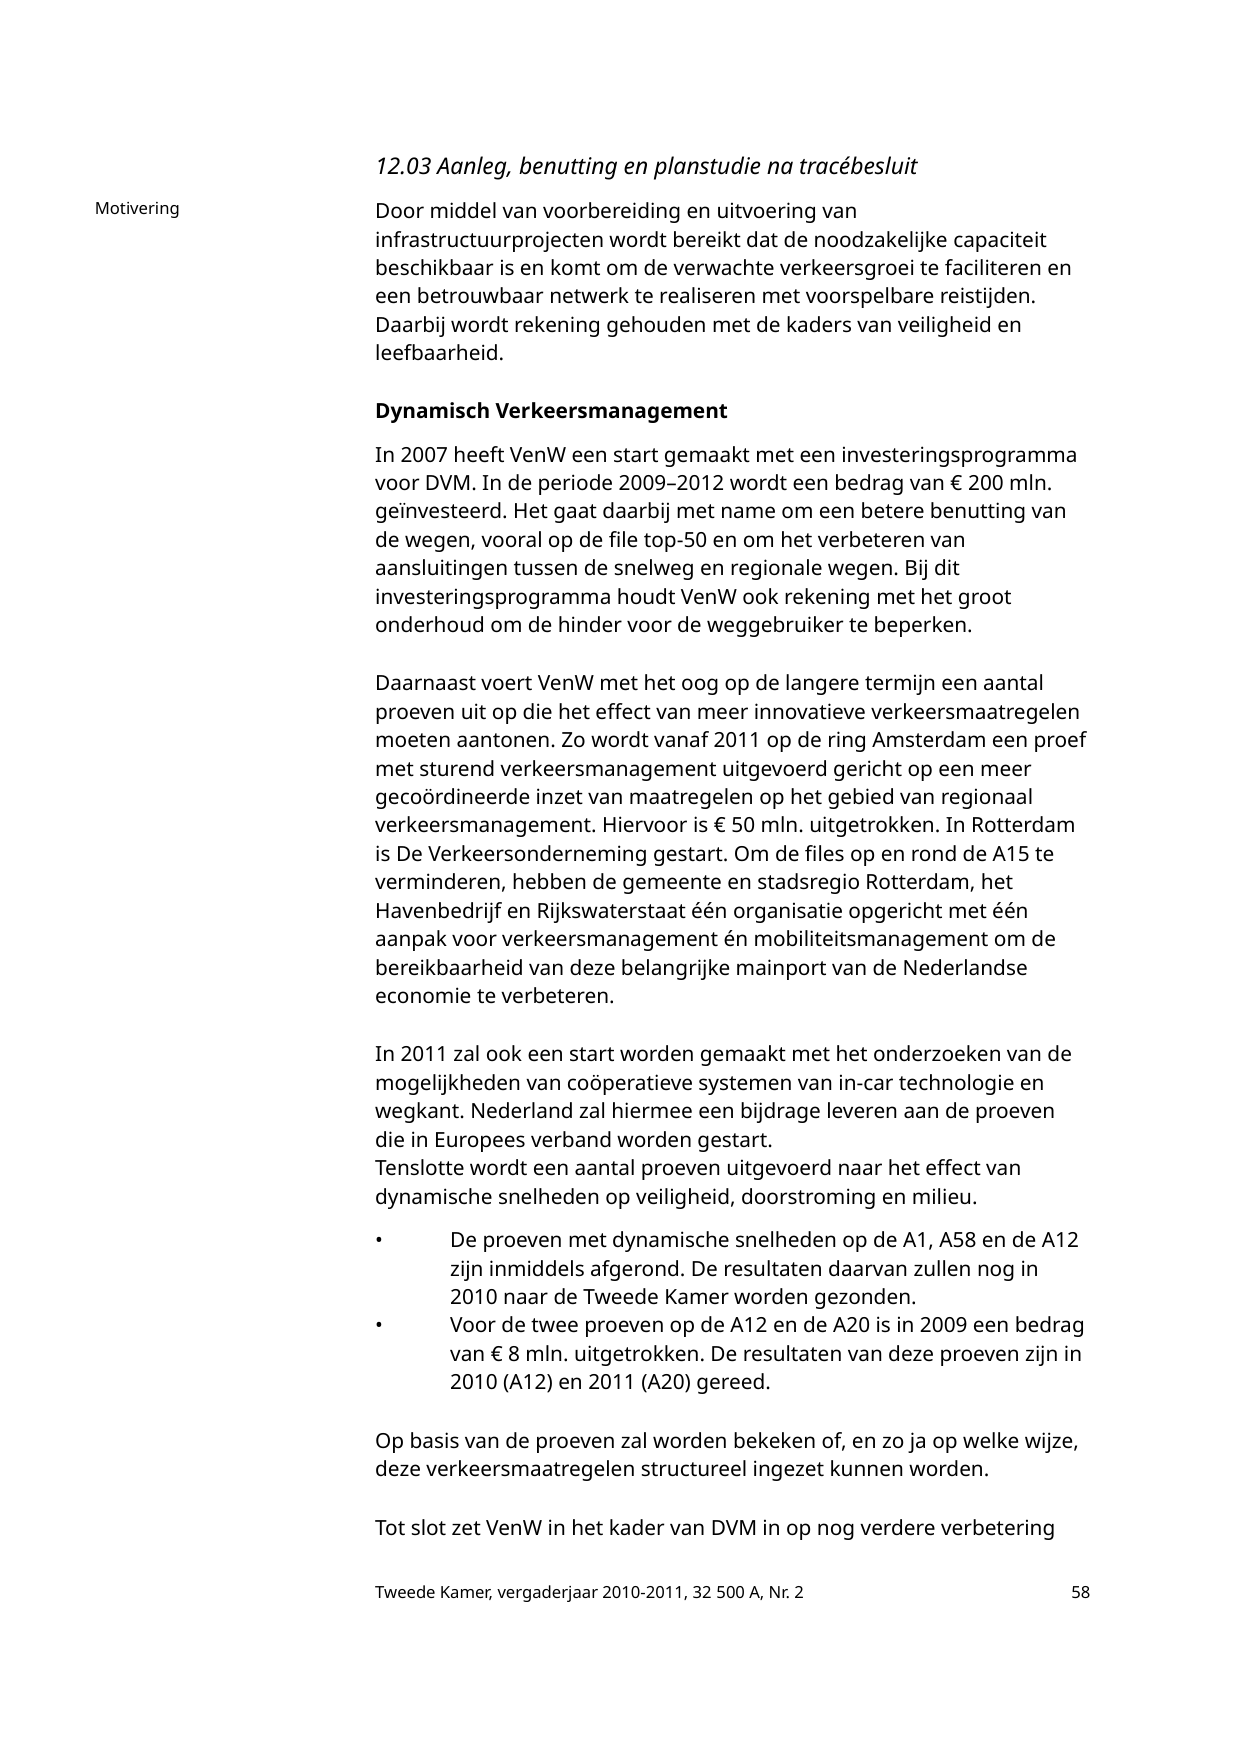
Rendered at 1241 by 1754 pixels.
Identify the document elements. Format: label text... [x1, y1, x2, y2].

list De proeven met dynamische snelheden op de A1, A58 en de A12 zijn inmiddels afgerond. De resultaten daarvan zullen nog in 2010 naar de Tweede Kamer worden gezonden. [375, 1225, 1090, 1311]
text Op basis van de proeven zal worden bekeken of, en zo ja op welke wijze, deze verkeersmaatregelen structureel ingezet kunnen worden. [375, 1426, 1090, 1483]
text Tenslotte wordt een aantal proeven uitgevoerd naar het effect van dynamische snelheden op veiligheid, doorstroming en milieu. [375, 1153, 1090, 1210]
text Tot slot zet VenW in het kader van DVM in op nog verdere verbetering [375, 1513, 1090, 1541]
text In 2011 zal ook een start worden gemaakt met het onderzoeken van de mogelijkheden van coöperatieve systemen van in-car technologie en wegkant. Nederland zal hiermee een bijdrage leveren aan de proeven die in Europees verband worden gestart. [375, 1039, 1090, 1153]
text In 2007 heeft VenW een start gemaakt met een investeringsprogramma voor DVM. In de periode 2009–2012 wordt een bedrag van € 200 mln. geïnvesteerd. Het gaat daarbij met name om een betere benutting van de wegen, vooral op de file top-50 en om het verbeteren van aansluitingen tussen de snelweg en regionale wegen. Bij dit investeringsprogramma houdt VenW ook rekening met het groot onderhoud om de hinder voor de weggebruiker te beperken. [375, 440, 1090, 639]
text Door middel van voorbereiding en uitvoering van infrastructuurprojecten wordt bereikt dat de noodzakelijke capaciteit beschikbaar is en komt om de verwachte verkeersgroei te faciliteren en een betrouwbaar netwerk te realiseren met voorspelbare reistijden. Daarbij wordt rekening gehouden met de kaders van veiligheid en leefbaarheid. [375, 196, 1090, 367]
text Dynamisch Verkeersmanagement [375, 396, 1090, 425]
subtitle 12.03 Aanleg, benutting en planstudie na tracébesluit [375, 150, 1090, 181]
list Voor de twee proeven op de A12 en de A20 is in 2009 een bedrag van € 8 mln. uitgetrokken. De resultaten van deze proeven zijn in 2010 (A12) en 2011 (A20) gereed. [375, 1311, 1090, 1396]
text Daarnaast voert VenW met het oog op de langere termijn een aantal proeven uit op die het effect van meer innovatieve verkeersmaatregelen moeten aantonen. Zo wordt vanaf 2011 op de ring Amsterdam een proef met sturend verkeersmanagement uitgevoerd gericht op een meer gecoördineerde inzet van maatregelen op het gebied van regionaal verkeersmanagement. Hiervoor is € 50 mln. uitgetrokken. In Rotterdam is De Verkeersonderneming gestart. Om de files op en rond de A15 te verminderen, hebben de gemeente en stadsregio Rotterdam, het Havenbedrijf en Rijkswaterstaat één organisatie opgericht met één aanpak voor verkeersmanagement én mobiliteitsmanagement om de bereikbaarheid van deze belangrijke mainport van de Nederlandse economie te verbeteren. [375, 668, 1090, 1009]
text Motivering [94, 196, 328, 219]
